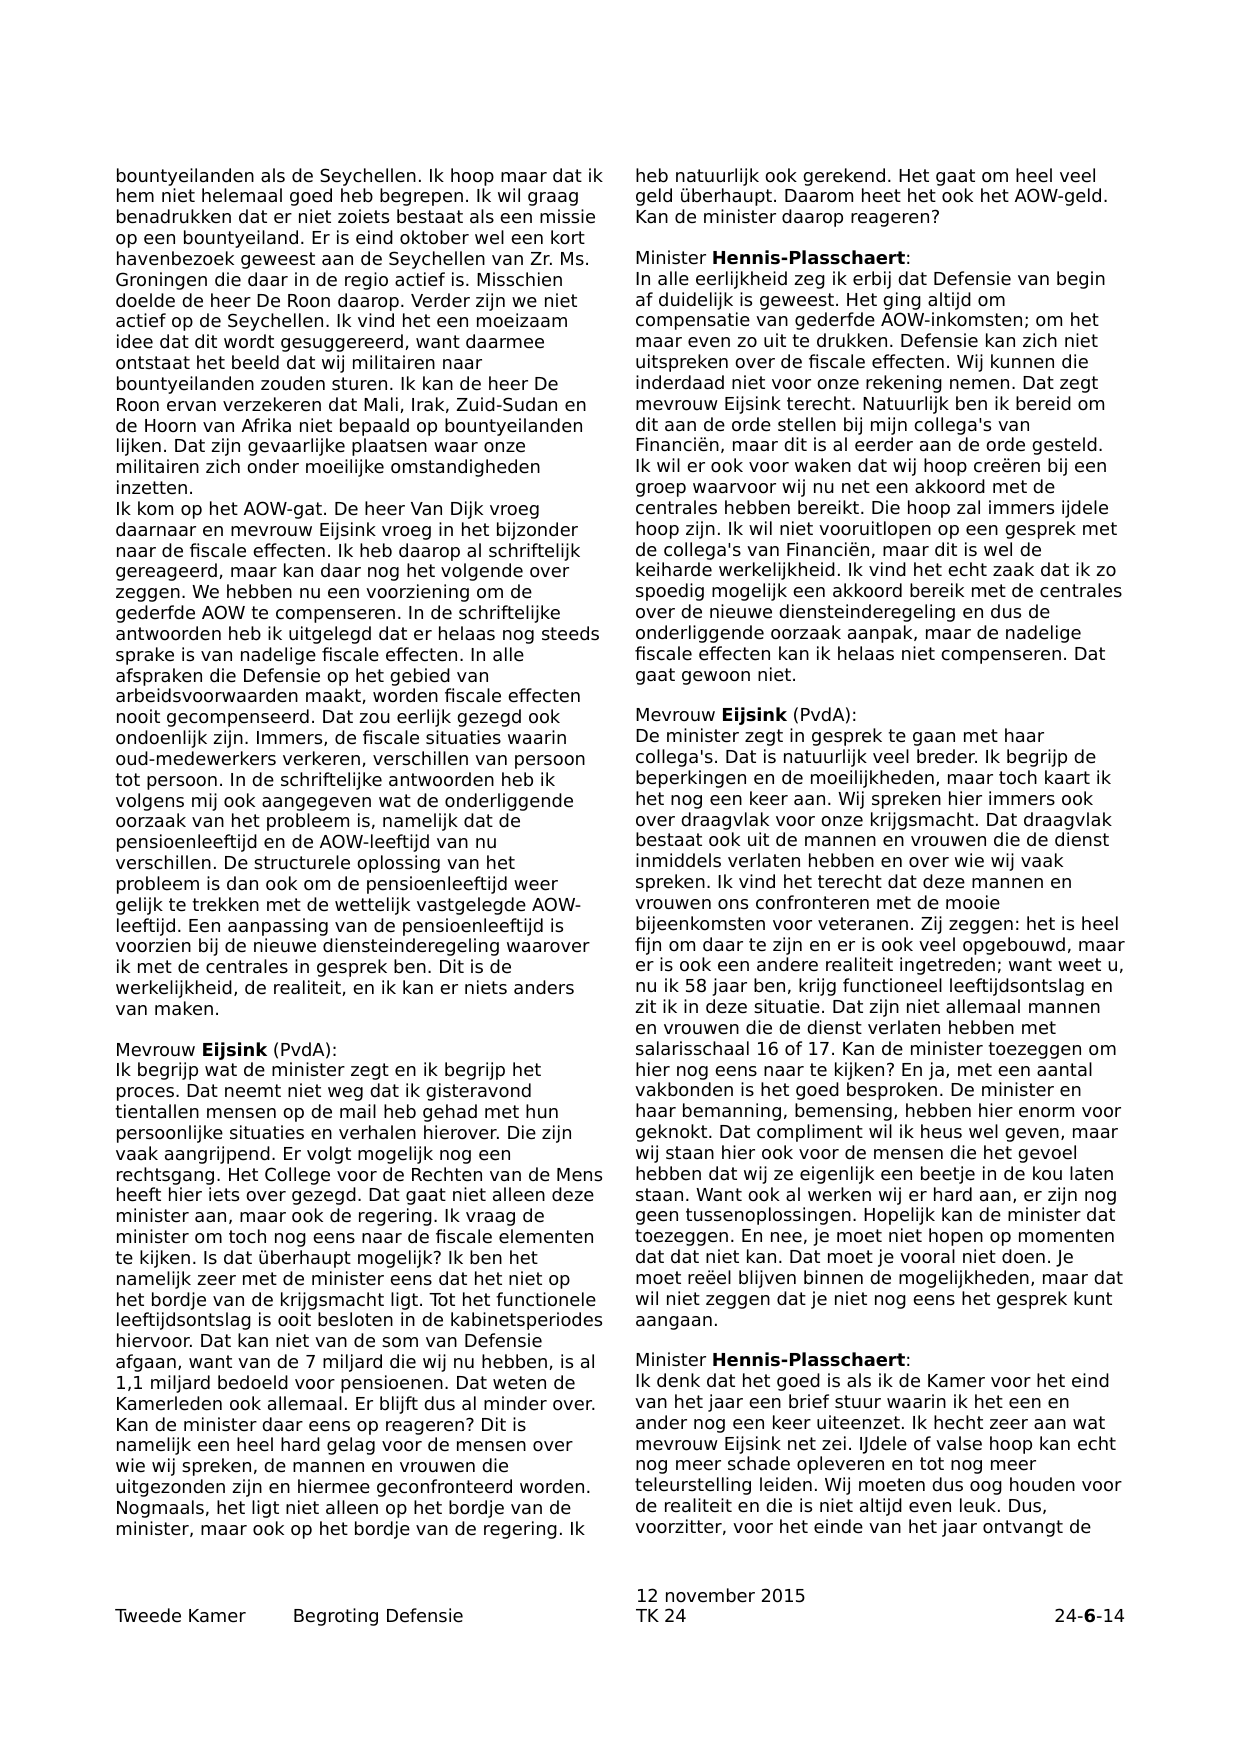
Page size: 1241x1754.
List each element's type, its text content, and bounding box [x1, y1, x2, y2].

text Ik denk dat het goed is als ik de Kamer voor het eind van het jaar een brief stuur waarin ik het een en ander nog een keer uiteenzet. Ik hecht zeer aan wat mevrouw Eijsink net zei. IJdele of valse hoop kan echt nog meer schade opleveren en tot nog meer teleurstelling leiden. Wij moeten dus oog houden voor de realiteit en die is niet altijd even leuk. Dus, voorzitter, voor het einde van het jaar ontvangt de [635, 1371, 1125, 1537]
text De minister zegt in gesprek te gaan met haar collega's. Dat is natuurlijk veel breder. Ik begrijp de beperkingen en de moeilijkheden, maar toch kaart ik het nog een keer aan. Wij spreken hier immers ook over draagvlak voor onze krijgsmacht. Dat draagvlak bestaat ook uit de mannen en vrouwen die de dienst inmiddels verlaten hebben en over wie wij vaak spreken. Ik vind het terecht dat deze mannen en vrouwen ons confronteren met de mooie bijeenkomsten voor veteranen. Zij zeggen: het is heel fijn om daar te zijn en er is ook veel opgebouwd, maar er is ook een andere realiteit ingetreden; want weet u, nu ik 58 jaar ben, krijg functioneel leeftijdsontslag en zit ik in deze situatie. Dat zijn niet allemaal mannen en vrouwen die de dienst verlaten hebben met salarisschaal 16 of 17. Kan de minister toezeggen om hier nog eens naar te kijken? En ja, met een aantal vakbonden is het goed besproken. De minister en haar bemanning, bemensing, hebben hier enorm voor geknokt. Dat compliment wil ik heus wel geven, maar wij staan hier ook voor de mensen die het gevoel hebben dat wij ze eigenlijk een beetje in de kou laten staan. Want ook al werken wij er hard aan, er zijn nog geen tussenoplossingen. Hopelijk kan de minister dat toezeggen. En nee, je moet niet hopen op momenten dat dat niet kan. Dat moet je vooral niet doen. Je moet reëel blijven binnen de mogelijkheden, maar dat wil niet zeggen dat je niet nog eens het gesprek kunt aangaan. [635, 726, 1125, 1330]
text In alle eerlijkheid zeg ik erbij dat Defensie van begin af duidelijk is geweest. Het ging altijd om compensatie van gederfde AOW-inkomsten; om het maar even zo uit te drukken. Defensie kan zich niet uitspreken over de fiscale effecten. Wij kunnen die inderdaad niet voor onze rekening nemen. Dat zegt mevrouw Eijsink terecht. Natuurlijk ben ik bereid om dit aan de orde stellen bij mijn collega's van Financiën, maar dit is al eerder aan de orde gesteld. Ik wil er ook voor waken dat wij hoop creëren bij een groep waarvoor wij nu net een akkoord met de centrales hebben bereikt. Die hoop zal immers ijdele hoop zijn. Ik wil niet vooruitlopen op een gesprek met de collega's van Financiën, maar dit is wel de keiharde werkelijkheid. Ik vind het echt zaak dat ik zo spoedig mogelijk een akkoord bereik met de centrales over de nieuwe diensteinderegeling en dus de onderliggende oorzaak aanpak, maar de nadelige fiscale effecten kan ik helaas niet compenseren. Dat gaat gewoon niet. [635, 268, 1125, 685]
text Mevrouw Eijsink (PvdA): [635, 705, 1125, 726]
text Minister Hennis-Plasschaert: [635, 248, 1125, 268]
text Minister Hennis-Plasschaert: [635, 1350, 1125, 1371]
text Ik kom op het AOW-gat. De heer Van Dijk vroeg daarnaar en mevrouw Eijsink vroeg in het bijzonder naar de fiscale effecten. Ik heb daarop al schriftelijk gereageerd, maar kan daar nog het volgende over zeggen. We hebben nu een voorziening om de gederfde AOW te compenseren. In de schriftelijke antwoorden heb ik uitgelegd dat er helaas nog steeds sprake is van nadelige fiscale effecten. In alle afspraken die Defensie op het gebied van arbeidsvoorwaarden maakt, worden fiscale effecten nooit gecompenseerd. Dat zou eerlijk gezegd ook ondoenlijk zijn. Immers, de fiscale situaties waarin oud-medewerkers verkeren, verschillen van persoon tot persoon. In de schriftelijke antwoorden heb ik volgens mij ook aangegeven wat de onderliggende oorzaak van het probleem is, namelijk dat de pensioenleeftijd en de AOW-leeftijd van nu verschillen. De structurele oplossing van het probleem is dan ook om de pensioenleeftijd weer gelijk te trekken met de wettelijk vastgelegde AOW-leeftijd. Een aanpassing van de pensioenleeftijd is voorzien bij de nieuwe diensteinderegeling waarover ik met de centrales in gesprek ben. Dit is de werkelijkheid, de realiteit, en ik kan er niets anders van maken. [115, 499, 605, 1019]
text bountyeilanden als de Seychellen. Ik hoop maar dat ik hem niet helemaal goed heb begrepen. Ik wil graag benadrukken dat er niet zoiets bestaat als een missie op een bountyeiland. Er is eind oktober wel een kort havenbezoek geweest aan de Seychellen van Zr. Ms. Groningen die daar in de regio actief is. Misschien doelde de heer De Roon daarop. Verder zijn we niet actief op de Seychellen. Ik vind het een moeizaam idee dat dit wordt gesuggereerd, want daarmee ontstaat het beeld dat wij militairen naar bountyeilanden zouden sturen. Ik kan de heer De Roon ervan verzekeren dat Mali, Irak, Zuid-Sudan en de Hoorn van Afrika niet bepaald op bountyeilanden lijken. Dat zijn gevaarlijke plaatsen waar onze militairen zich onder moeilijke omstandigheden inzetten. [115, 165, 605, 499]
text Ik begrijp wat de minister zegt en ik begrijp het proces. Dat neemt niet weg dat ik gisteravond tientallen mensen op de mail heb gehad met hun persoonlijke situaties en verhalen hierover. Die zijn vaak aangrijpend. Er volgt mogelijk nog een rechtsgang. Het College voor de Rechten van de Mens heeft hier iets over gezegd. Dat gaat niet alleen deze minister aan, maar ook de regering. Ik vraag de minister om toch nog eens naar de fiscale elementen te kijken. Is dat überhaupt mogelijk? Ik ben het namelijk zeer met de minister eens dat het niet op het bordje van de krijgsmacht ligt. Tot het functionele leeftijdsontslag is ooit besloten in de kabinetsperiodes hiervoor. Dat kan niet van de som van Defensie afgaan, want van de 7 miljard die wij nu hebben, is al 1,1 miljard bedoeld voor pensioenen. Dat weten de Kamerleden ook allemaal. Er blijft dus al minder over. Kan de minister daar eens op reageren? Dit is namelijk een heel hard gelag voor de mensen over wie wij spreken, de mannen en vrouwen die uitgezonden zijn en hiermee geconfronteerd worden. Nogmaals, het ligt niet alleen op het bordje van de minister, maar ook op het bordje van de regering. Ik [115, 1060, 605, 1539]
text Mevrouw Eijsink (PvdA): [115, 1039, 605, 1060]
text heb natuurlijk ook gerekend. Het gaat om heel veel geld überhaupt. Daarom heet het ook het AOW-geld. Kan de minister daarop reageren? [635, 165, 1125, 228]
